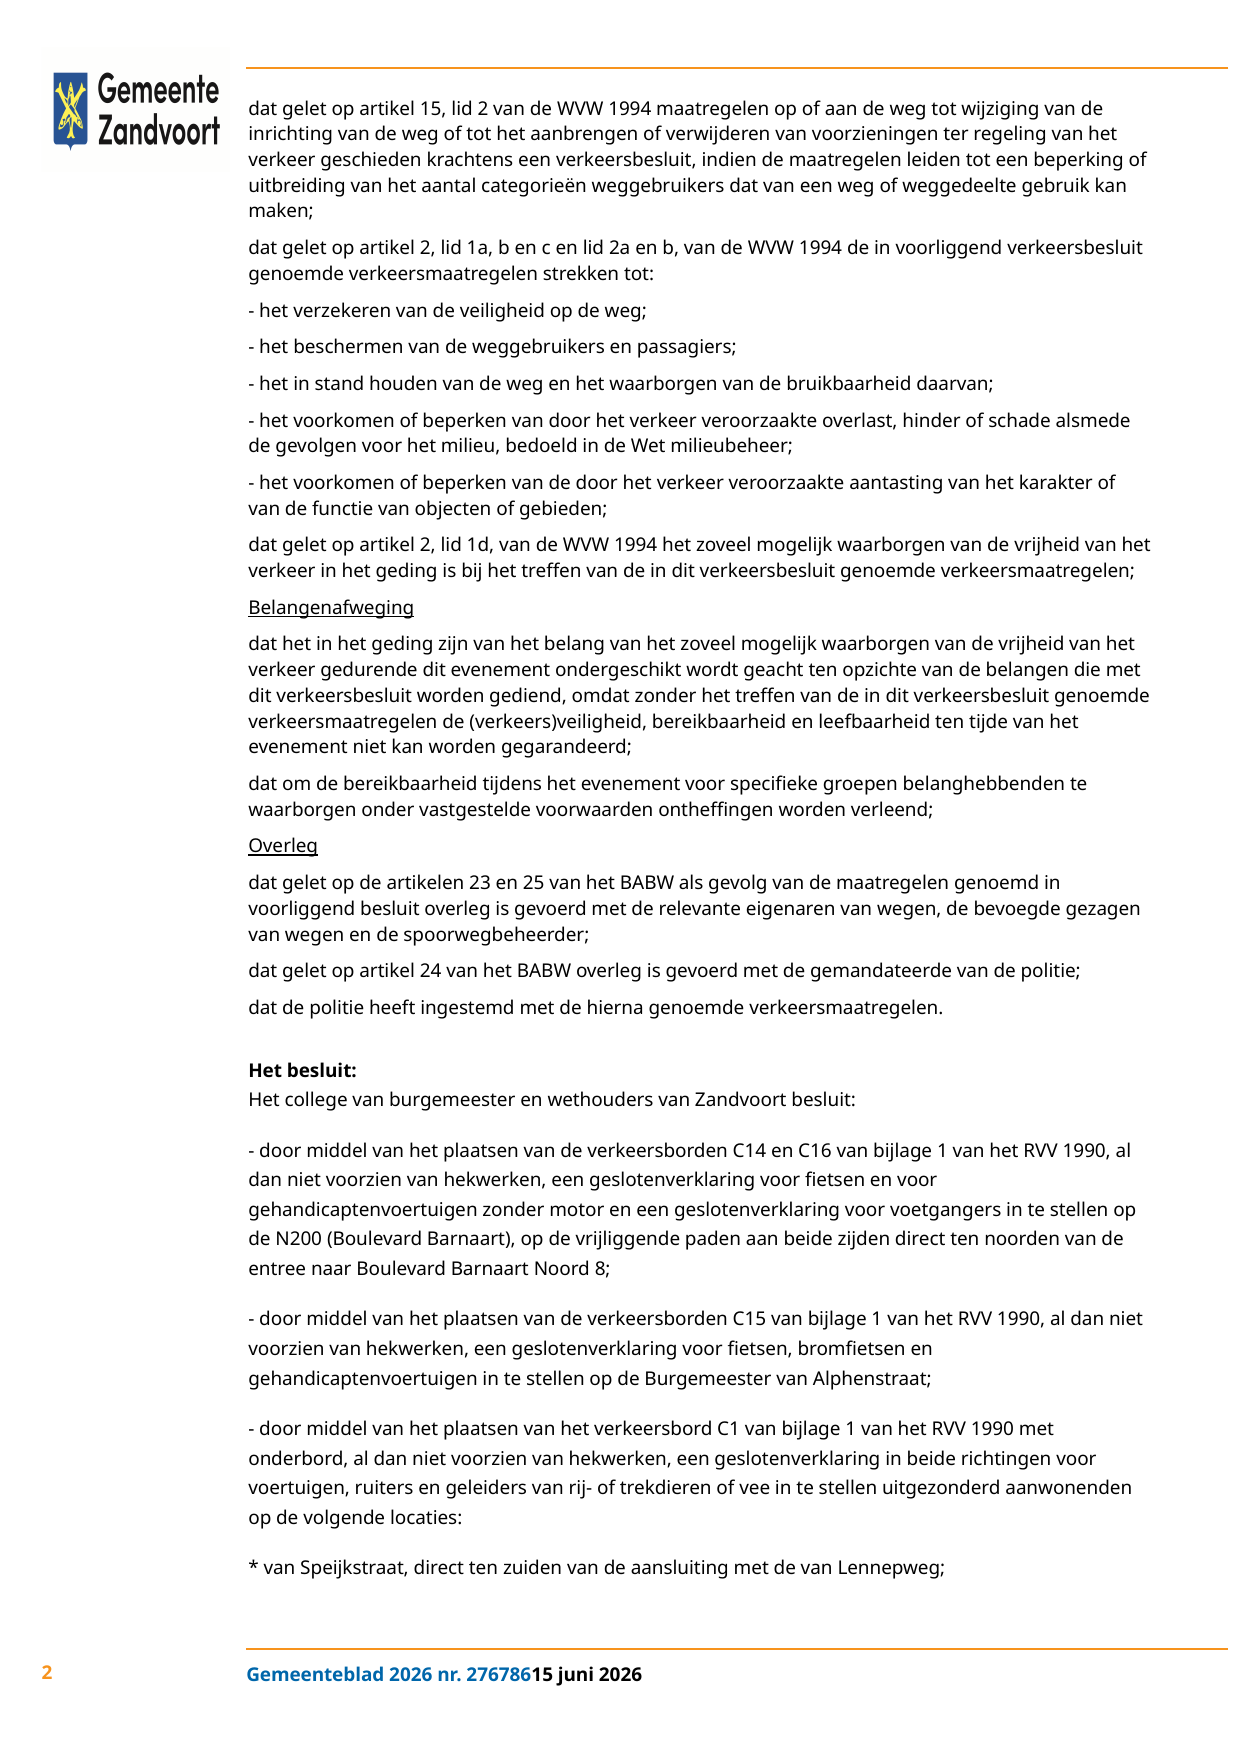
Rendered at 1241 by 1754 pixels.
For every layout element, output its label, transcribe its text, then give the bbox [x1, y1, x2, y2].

text - het in stand houden van de weg en het waarborgen van de bruikbaarheid daarvan; [248, 370, 1152, 396]
text - het verzekeren van de veiligheid op de weg; [248, 297, 1152, 322]
text dat gelet op de artikelen 23 en 25 van het BABW als gevolg van de maatregelen genoemd in voorliggend besluit overleg is gevoerd met de relevante eigenaren van wegen, de bevoegde gezagen van wegen en de spoorwegbeheerder; [248, 869, 1152, 946]
text - door middel van het plaatsen van het verkeersbord C1 van bijlage 1 van het RVV 1990 met onderbord, al dan niet voorzien van hekwerken, een geslotenverklaring in beide richtingen voor voertuigen, ruiters en geleiders van rij- of trekdieren of vee in te stellen uitgezonderd aanwonenden op de volgende locaties: [248, 1415, 1152, 1529]
text - door middel van het plaatsen van de verkeersborden C14 en C16 van bijlage 1 van het RVV 1990, al dan niet voorzien van hekwerken, een geslotenverklaring voor fietsen en voor gehandicaptenvoertuigen zonder motor en een geslotenverklaring voor voetgangers in te stellen op de N200 (Boulevard Barnaart), op de vrijliggende paden aan beide zijden direct ten noorden van de entree naar Boulevard Barnaart Noord 8; [248, 1137, 1152, 1281]
text dat het in het geding zijn van het belang van het zoveel mogelijk waarborgen van de vrijheid van het verkeer gedurende dit evenement ondergeschikt wordt geacht ten opzichte van de belangen die met dit verkeersbesluit worden gediend, omdat zonder het treffen van de in dit verkeersbesluit genoemde verkeersmaatregelen de (verkeers)veiligheid, bereikbaarheid en leefbaarheid ten tijde van het evenement niet kan worden gegarandeerd; [248, 631, 1152, 759]
text Belangenafweging [248, 594, 1152, 620]
text Overleg [248, 833, 1152, 858]
text dat de politie heeft ingestemd met de hierna genoemde verkeersmaatregelen. [248, 994, 1152, 1020]
text Het besluit: [248, 1057, 1152, 1082]
text * van Speijkstraat, direct ten zuiden van de aansluiting met de van Lennepweg; [248, 1554, 1152, 1580]
text dat gelet op artikel 15, lid 2 van de WVW 1994 maatregelen op of aan de weg tot wijziging van de inrichting van de weg of tot het aanbrengen of verwijderen van voorzieningen ter regeling van het verkeer geschieden krachtens een verkeersbesluit, indien de maatregelen leiden tot een beperking of uitbreiding van het aantal categorieën weggebruikers dat van een weg of weggedeelte gebruik kan maken; [248, 95, 1152, 223]
picture [41, 47, 231, 172]
text - het beschermen van de weggebruikers en passagiers; [248, 333, 1152, 359]
text dat om de bereikbaarheid tijdens het evenement voor specifieke groepen belanghebbenden te waarborgen onder vastgestelde voorwaarden ontheffingen worden verleend; [248, 770, 1152, 822]
text dat gelet op artikel 2, lid 1d, van de WVW 1994 het zoveel mogelijk waarborgen van de vrijheid van het verkeer in het geding is bij het treffen van de in dit verkeersbesluit genoemde verkeersmaatregelen; [248, 532, 1152, 583]
text Het college van burgemeester en wethouders van Zandvoort besluit: [248, 1086, 1152, 1112]
text - het voorkomen of beperken van de door het verkeer veroorzaakte aantasting van het karakter of van de functie van objecten of gebieden; [248, 469, 1152, 521]
text dat gelet op artikel 2, lid 1a, b en c en lid 2a en b, van de WVW 1994 de in voorliggend verkeersbesluit genoemde verkeersmaatregelen strekken tot: [248, 234, 1152, 286]
text dat gelet op artikel 24 van het BABW overleg is gevoerd met de gemandateerde van de politie; [248, 957, 1152, 983]
text - door middel van het plaatsen van de verkeersborden C15 van bijlage 1 van het RVV 1990, al dan niet voorzien van hekwerken, een geslotenverklaring voor fietsen, bromfietsen en gehandicaptenvoertuigen in te stellen op de Burgemeester van Alphenstraat; [248, 1306, 1152, 1390]
text - het voorkomen of beperken van door het verkeer veroorzaakte overlast, hinder of schade alsmede de gevolgen voor het milieu, bedoeld in de Wet milieubeheer; [248, 407, 1152, 458]
